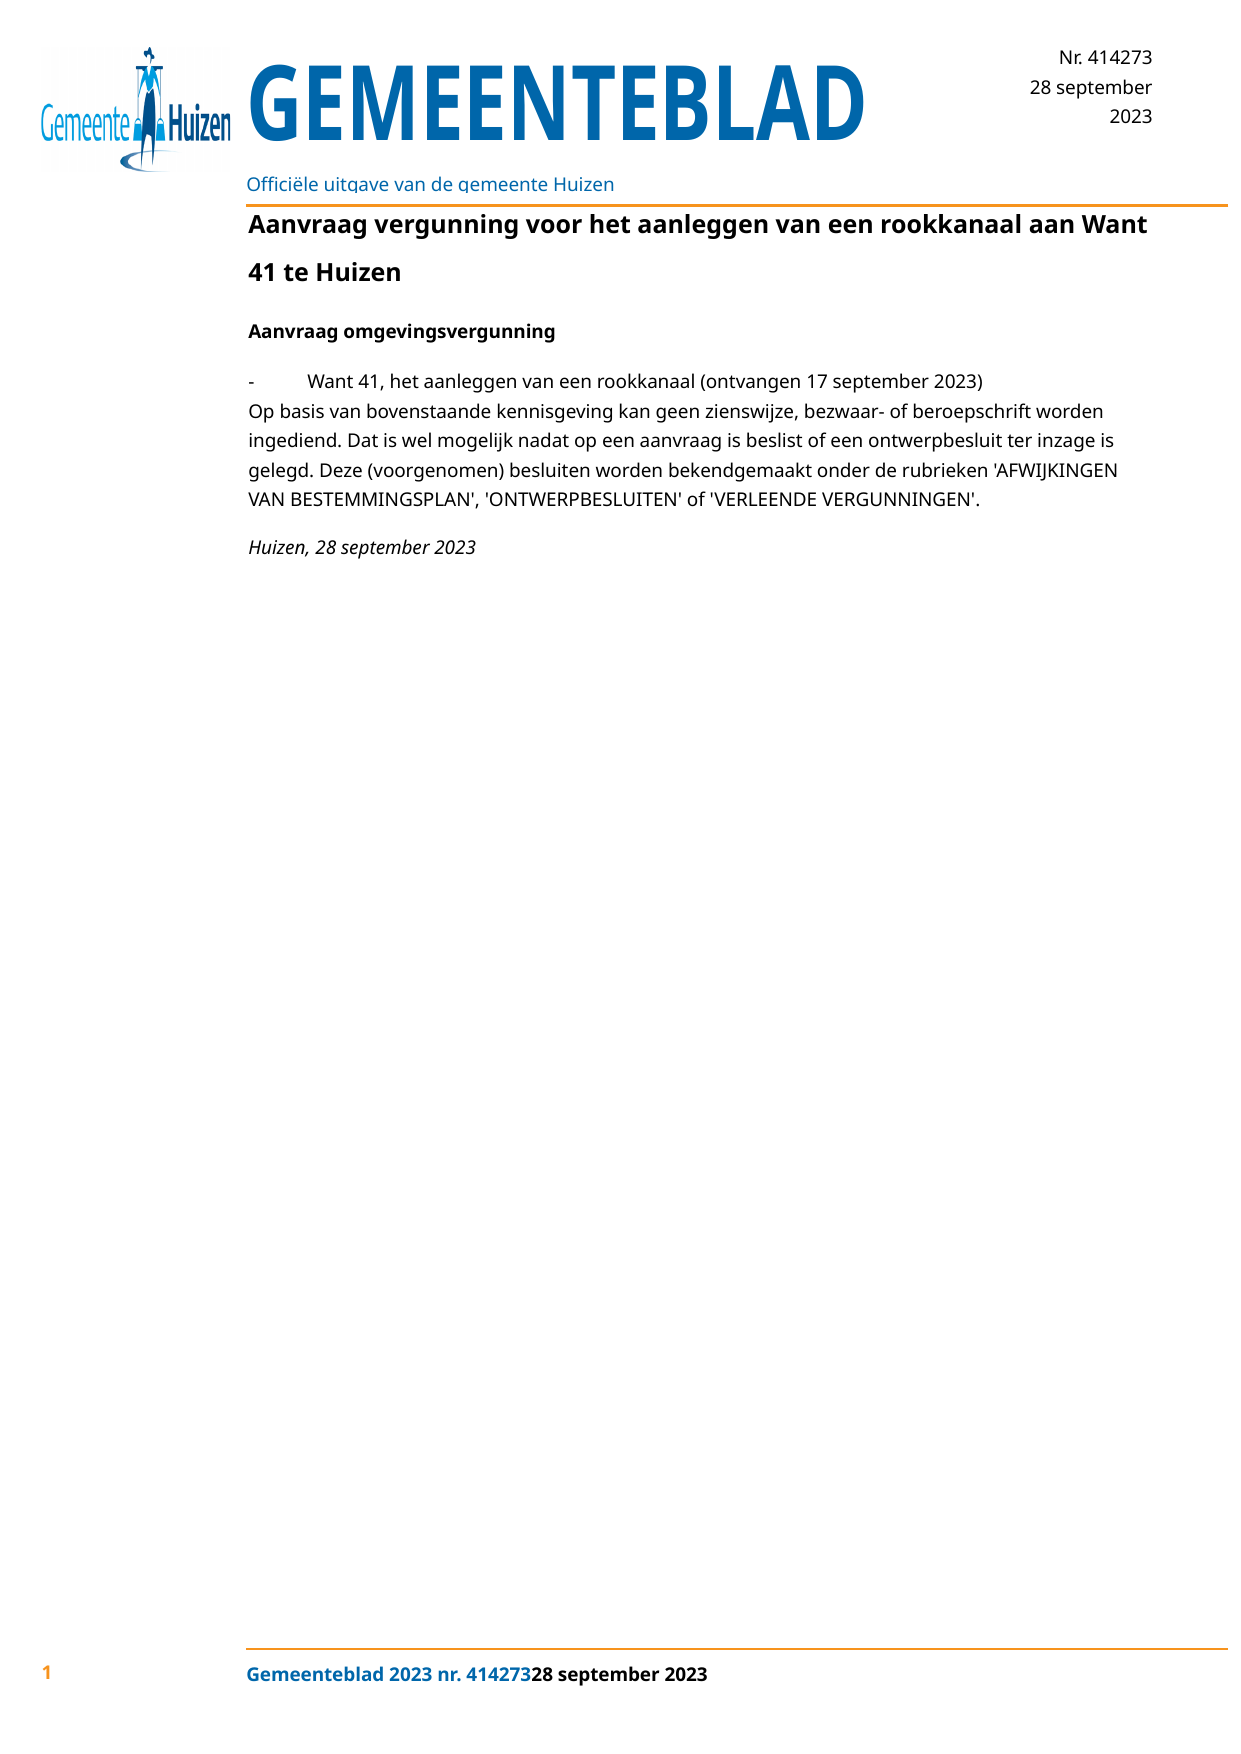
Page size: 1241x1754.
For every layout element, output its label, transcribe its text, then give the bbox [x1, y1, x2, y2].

picture [41, 47, 231, 172]
list Want 41, het aanleggen van een rookkanaal (ontvangen 17 september 2023) [248, 368, 1152, 394]
text Aanvraag vergunning voor het aanleggen van een rookkanaal aan Want 41 te Huizen [248, 207, 1152, 288]
text Op basis van bovenstaande kennisgeving kan geen zienswijze, bezwaar- of beroepschrift worden ingediend. Dat is wel mogelijk nadat op een aanvraag is beslist of een ontwerpbesluit ter inzage is gelegd. Deze (voorgenomen) besluiten worden bekendgemaakt onder de rubrieken 'AFWIJKINGEN VAN BESTEMMINGSPLAN', 'ONTWERPBESLUITEN' of 'VERLEENDE VERGUNNINGEN'. [248, 398, 1152, 512]
text Aanvraag omgevingsvergunning [248, 318, 1152, 344]
text Huizen, 28 september 2023 [248, 534, 1152, 560]
